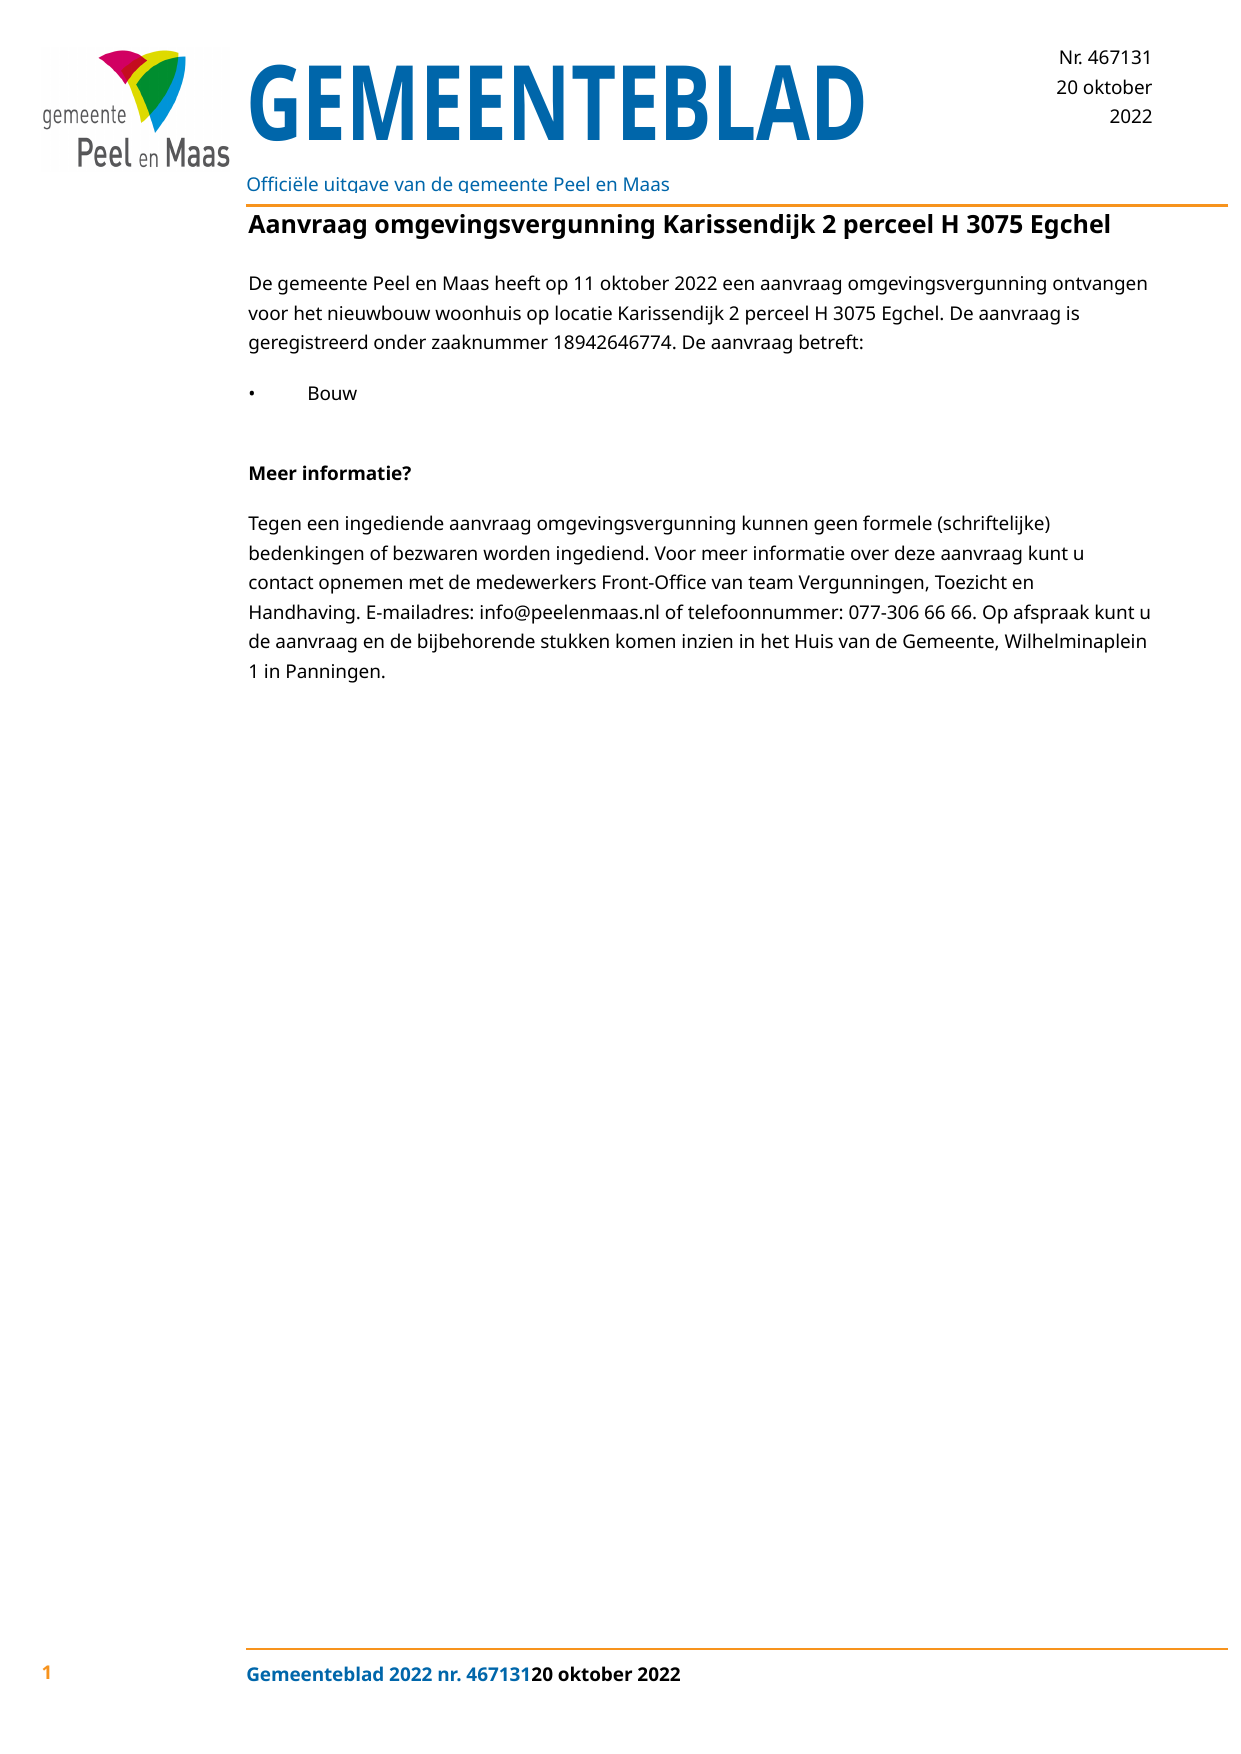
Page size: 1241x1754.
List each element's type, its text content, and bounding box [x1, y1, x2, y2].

text Tegen een ingediende aanvraag omgevingsvergunning kunnen geen formele (schriftelijke) bedenkingen of bezwaren worden ingediend. Voor meer informatie over deze aanvraag kunt u contact opnemen met de medewerkers Front-Office van team Vergunningen, Toezicht en Handhaving. E-mailadres: info@peelenmaas.nl of telefoonnummer: 077-306 66 66. Op afspraak kunt u de aanvraag en de bijbehorende stukken komen inzien in het Huis van de Gemeente, Wilhelminaplein 1 in Panningen. [248, 510, 1152, 684]
text De gemeente Peel en Maas heeft op 11 oktober 2022 een aanvraag omgevingsvergunning ontvangen voor het nieuwbouw woonhuis op locatie Karissendijk 2 perceel H 3075 Egchel. De aanvraag is geregistreerd onder zaaknummer 18942646774. De aanvraag betreft: [248, 270, 1152, 355]
text Aanvraag omgevingsvergunning Karissendijk 2 perceel H 3075 Egchel [248, 207, 1152, 241]
text Meer informatie? [248, 460, 1152, 486]
picture [41, 47, 231, 172]
list Bouw [248, 380, 1152, 406]
